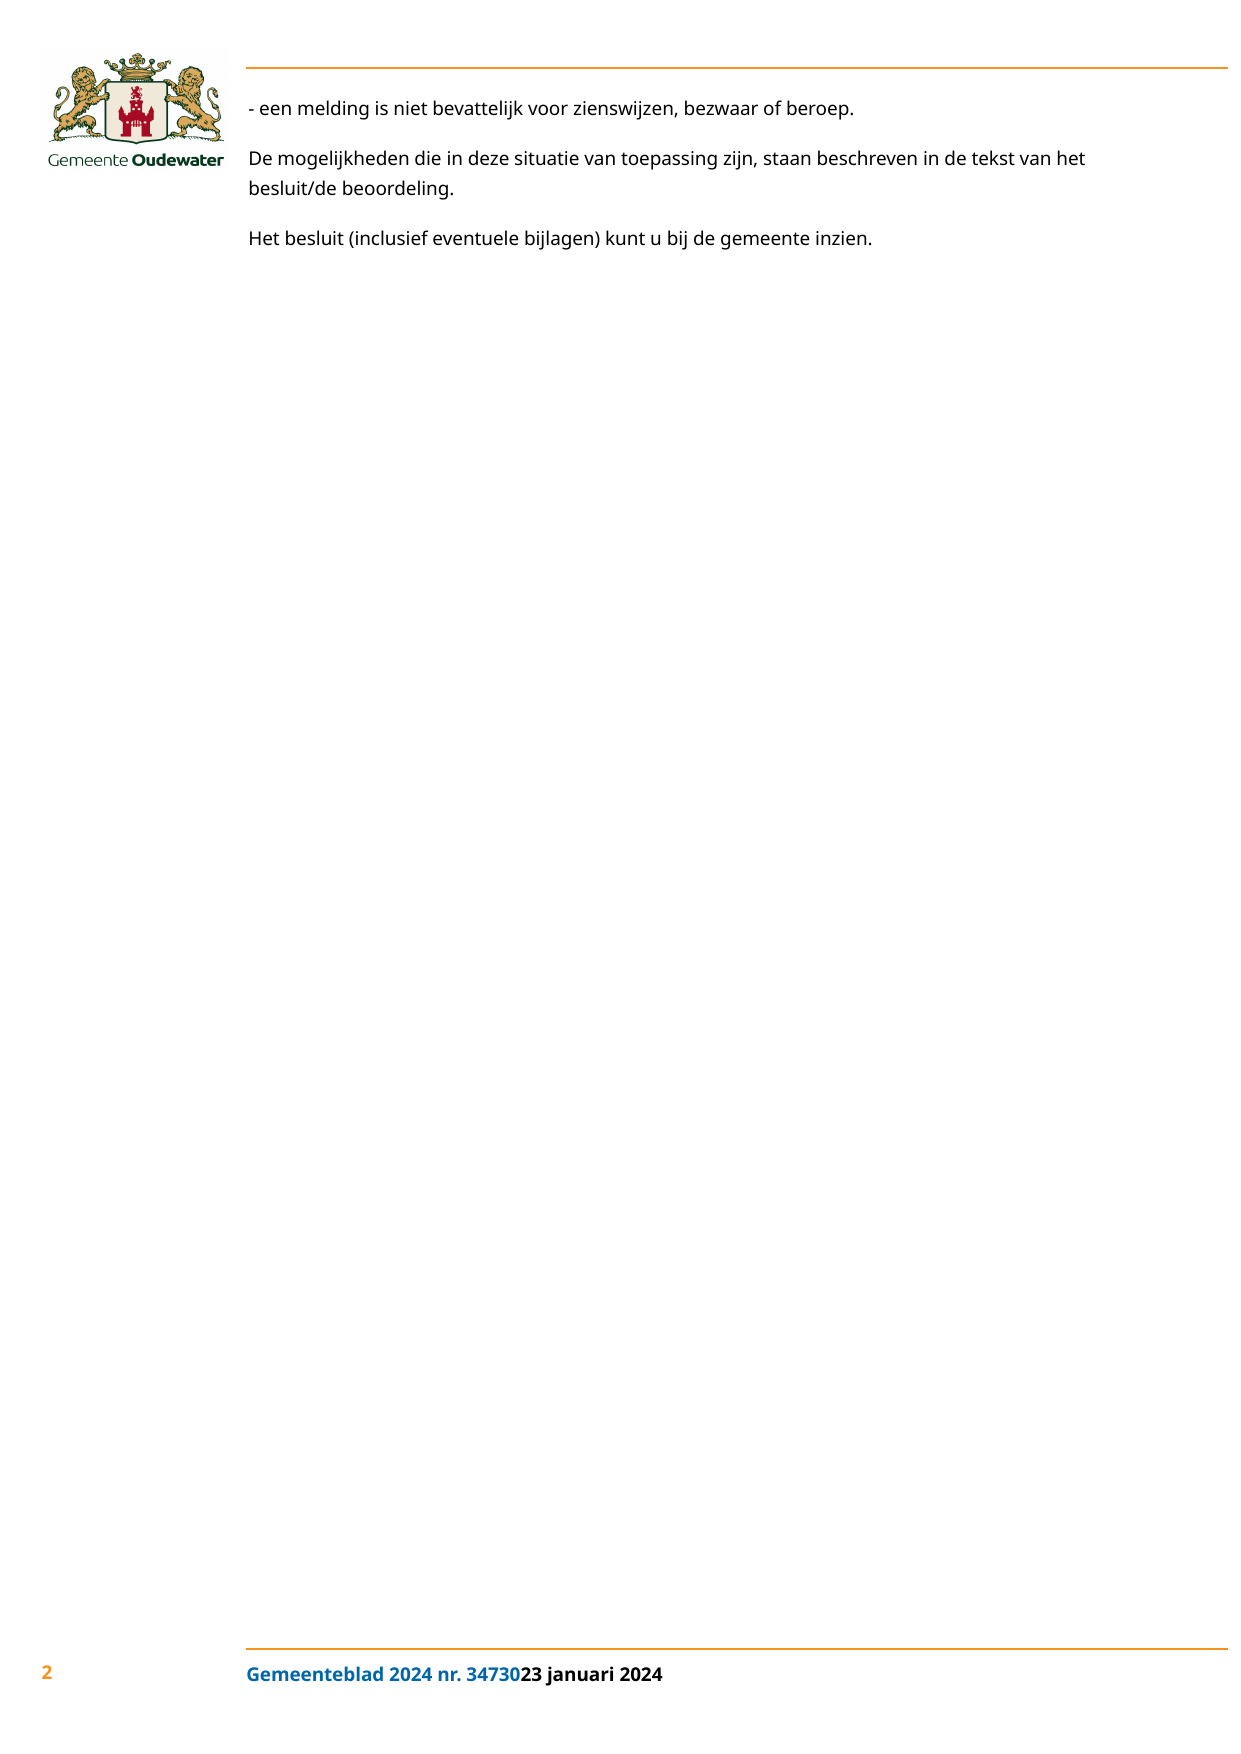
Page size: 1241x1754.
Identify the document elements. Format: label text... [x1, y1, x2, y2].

text Het besluit (inclusief eventuele bijlagen) kunt u bij de gemeente inzien. [248, 225, 1152, 251]
picture [41, 47, 231, 172]
text De mogelijkheden die in deze situatie van toepassing zijn, staan beschreven in de tekst van het besluit/de beoordeling. [248, 145, 1152, 201]
text - een melding is niet bevattelijk voor zienswijzen, bezwaar of beroep. [248, 95, 1152, 121]
